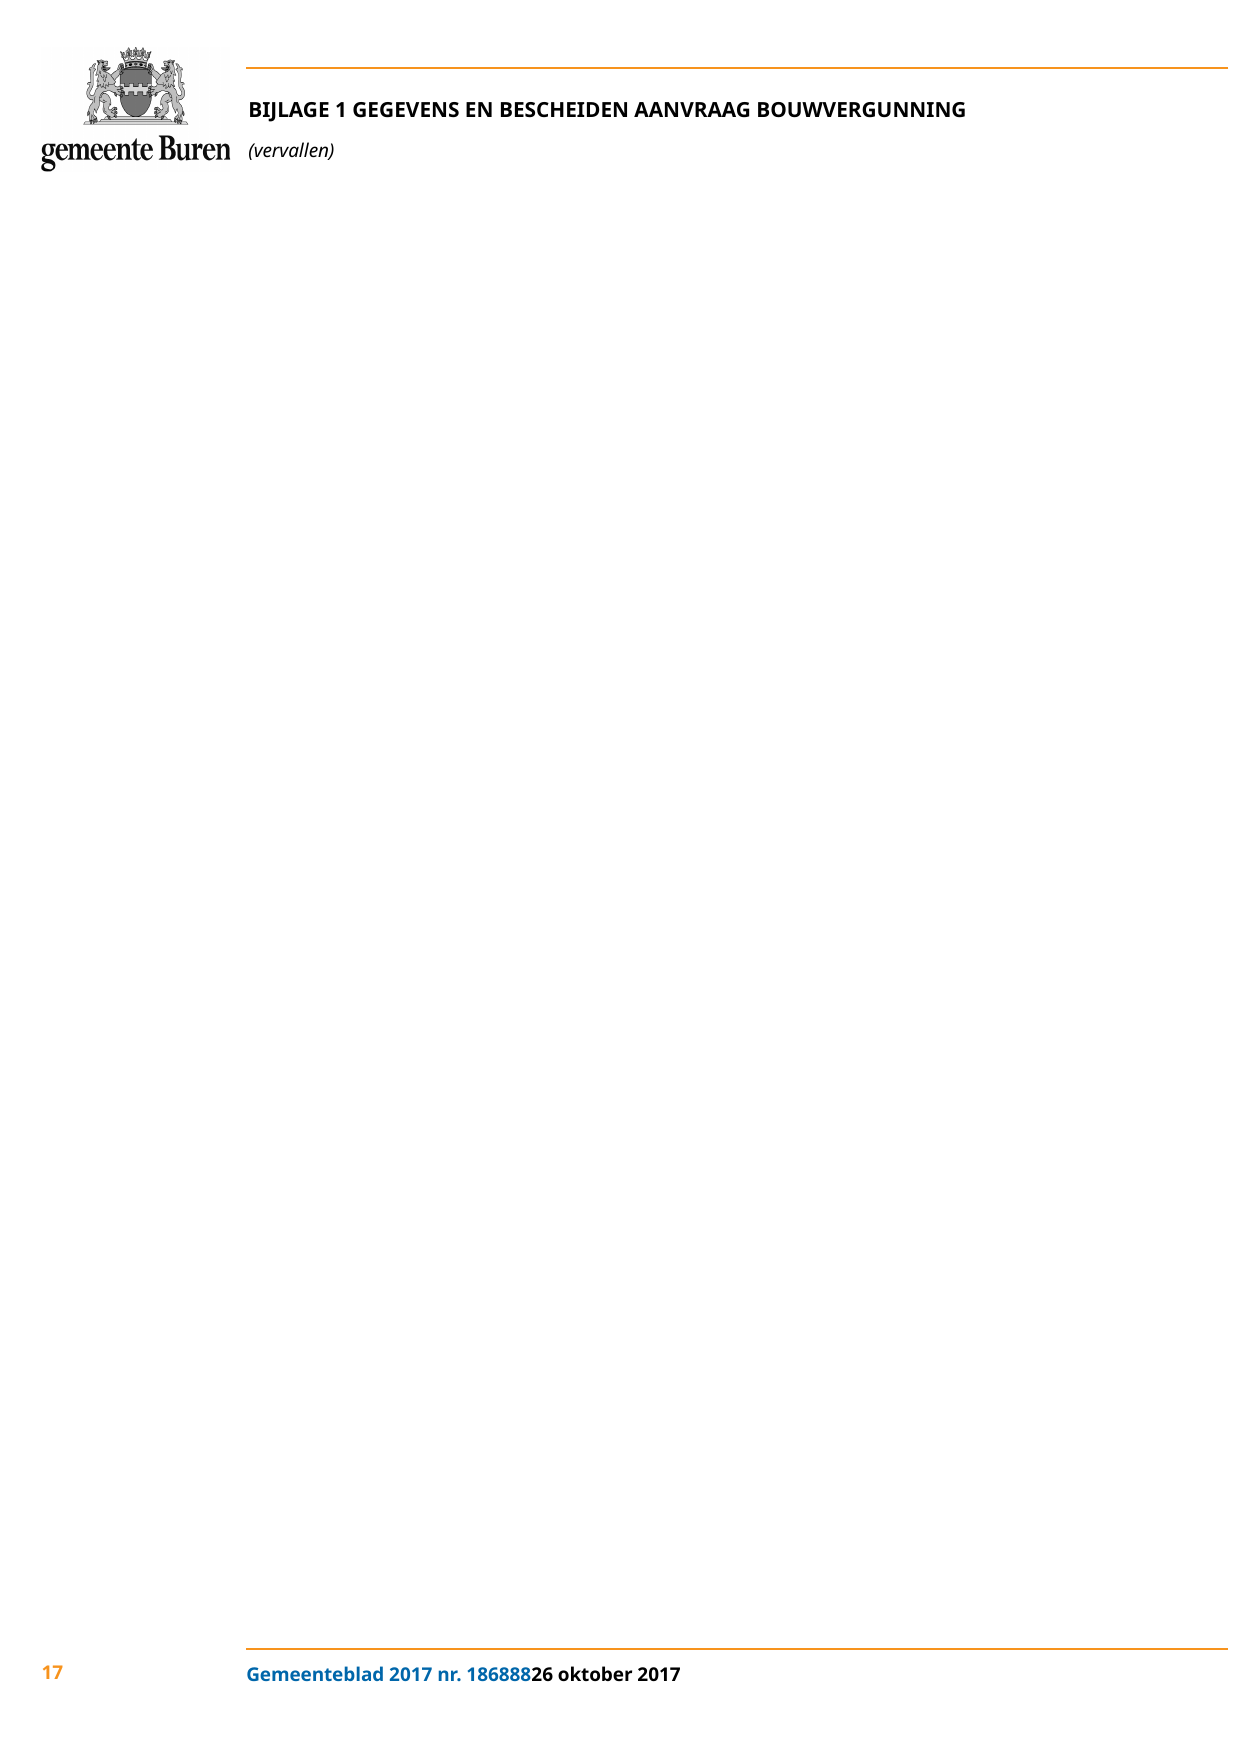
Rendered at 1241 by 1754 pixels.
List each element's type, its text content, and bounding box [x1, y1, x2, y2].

text (vervallen) [248, 137, 1152, 163]
text BIJLAGE 1 GEGEVENS EN BESCHEIDEN AANVRAAG BOUWVERGUNNING [248, 95, 1152, 123]
picture [41, 47, 231, 172]
